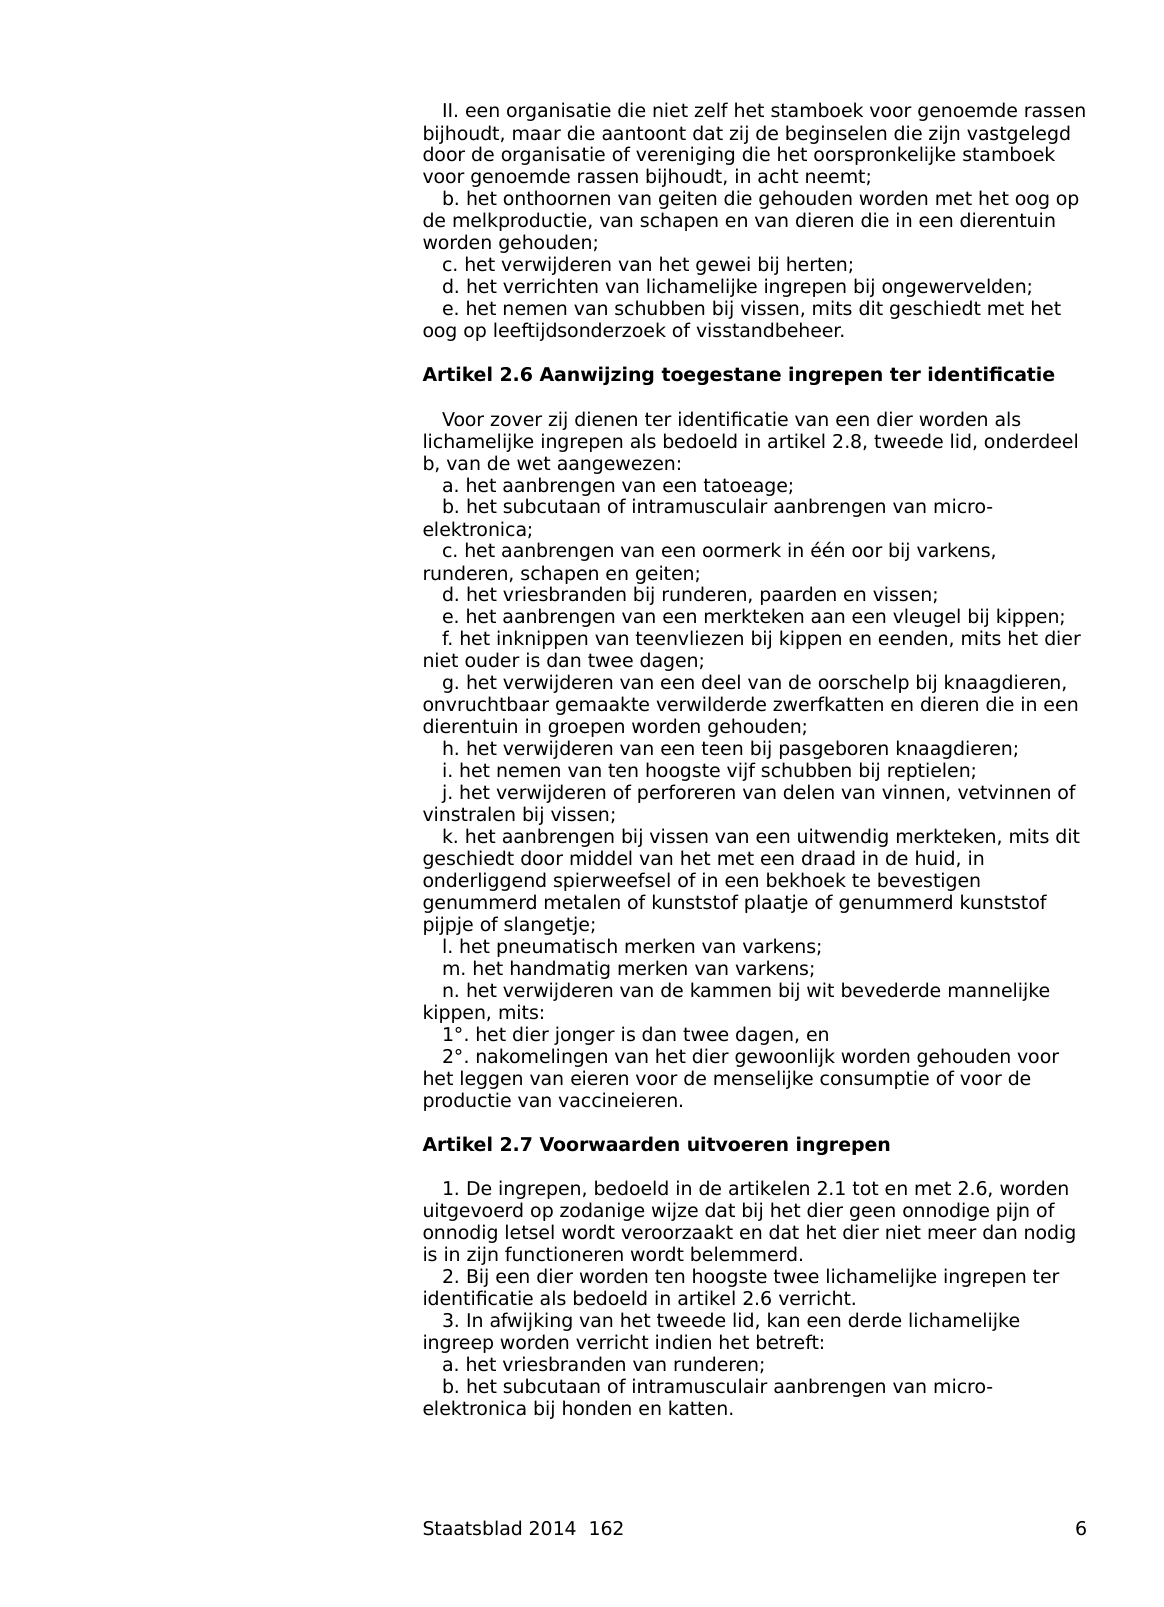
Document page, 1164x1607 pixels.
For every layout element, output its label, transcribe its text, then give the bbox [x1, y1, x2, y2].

text f. het inknippen van teenvliezen bij kippen en eenden, mits het dier niet ouder is dan twee dagen; [422, 628, 1087, 672]
subtitle Artikel 2.7 Voorwaarden uitvoeren ingrepen [422, 1134, 1087, 1156]
text 2°. nakomelingen van het dier gewoonlijk worden gehouden voor het leggen van eieren voor de menselijke consumptie of voor de productie van vaccineieren. [422, 1046, 1087, 1112]
text m. het handmatig merken van varkens; [422, 958, 1087, 980]
text j. het verwijderen of perforeren van delen van vinnen, vetvinnen of vinstralen bij vissen; [422, 782, 1087, 826]
text d. het verrichten van lichamelijke ingrepen bij ongewervelden; [422, 276, 1087, 298]
text a. het vriesbranden van runderen; [422, 1354, 1087, 1376]
text g. het verwijderen van een deel van de oorschelp bij knaagdieren, onvruchtbaar gemaakte verwilderde zwerfkatten en dieren die in een dierentuin in groepen worden gehouden; [422, 672, 1087, 738]
text l. het pneumatisch merken van varkens; [422, 936, 1087, 958]
text II. een organisatie die niet zelf het stamboek voor genoemde rassen bijhoudt, maar die aantoont dat zij de beginselen die zijn vastgelegd door de organisatie of vereniging die het oorspronkelijke stamboek voor genoemde rassen bijhoudt, in acht neemt; [422, 100, 1087, 188]
text i. het nemen van ten hoogste vijf schubben bij reptielen; [422, 760, 1087, 782]
text k. het aanbrengen bij vissen van een uitwendig merkteken, mits dit geschiedt door middel van het met een draad in de huid, in onderliggend spierweefsel of in een bekhoek te bevestigen genummerd metalen of kunststof plaatje of genummerd kunststof pijpje of slangetje; [422, 826, 1087, 936]
text b. het onthoornen van geiten die gehouden worden met het oog op de melkproductie, van schapen en van dieren die in een dierentuin worden gehouden; [422, 188, 1087, 254]
text c. het aanbrengen van een oormerk in één oor bij varkens, runderen, schapen en geiten; [422, 540, 1087, 584]
text e. het aanbrengen van een merkteken aan een vleugel bij kippen; [422, 606, 1087, 628]
text a. het aanbrengen van een tatoeage; [422, 474, 1087, 496]
text n. het verwijderen van de kammen bij wit bevederde mannelijke kippen, mits: [422, 980, 1087, 1024]
text c. het verwijderen van het gewei bij herten; [422, 254, 1087, 276]
text 2. Bij een dier worden ten hoogste twee lichamelijke ingrepen ter identificatie als bedoeld in artikel 2.6 verricht. [422, 1266, 1087, 1310]
text 1. De ingrepen, bedoeld in de artikelen 2.1 tot en met 2.6, worden uitgevoerd op zodanige wijze dat bij het dier geen onnodige pijn of onnodig letsel wordt veroorzaakt en dat het dier niet meer dan nodig is in zijn functioneren wordt belemmerd. [422, 1178, 1087, 1266]
text b. het subcutaan of intramusculair aanbrengen van micro-elektronica bij honden en katten. [422, 1376, 1087, 1420]
text h. het verwijderen van een teen bij pasgeboren knaagdieren; [422, 738, 1087, 760]
text 1°. het dier jonger is dan twee dagen, en [422, 1024, 1087, 1046]
text b. het subcutaan of intramusculair aanbrengen van micro-elektronica; [422, 496, 1087, 540]
text e. het nemen van schubben bij vissen, mits dit geschiedt met het oog op leeftijdsonderzoek of visstandbeheer. [422, 298, 1087, 342]
text 3. In afwijking van het tweede lid, kan een derde lichamelijke ingreep worden verricht indien het betreft: [422, 1310, 1087, 1354]
text Voor zover zij dienen ter identificatie van een dier worden als lichamelijke ingrepen als bedoeld in artikel 2.8, tweede lid, onderdeel b, van de wet aangewezen: [422, 408, 1087, 474]
text d. het vriesbranden bij runderen, paarden en vissen; [422, 584, 1087, 606]
subtitle Artikel 2.6 Aanwijzing toegestane ingrepen ter identificatie [422, 364, 1087, 386]
